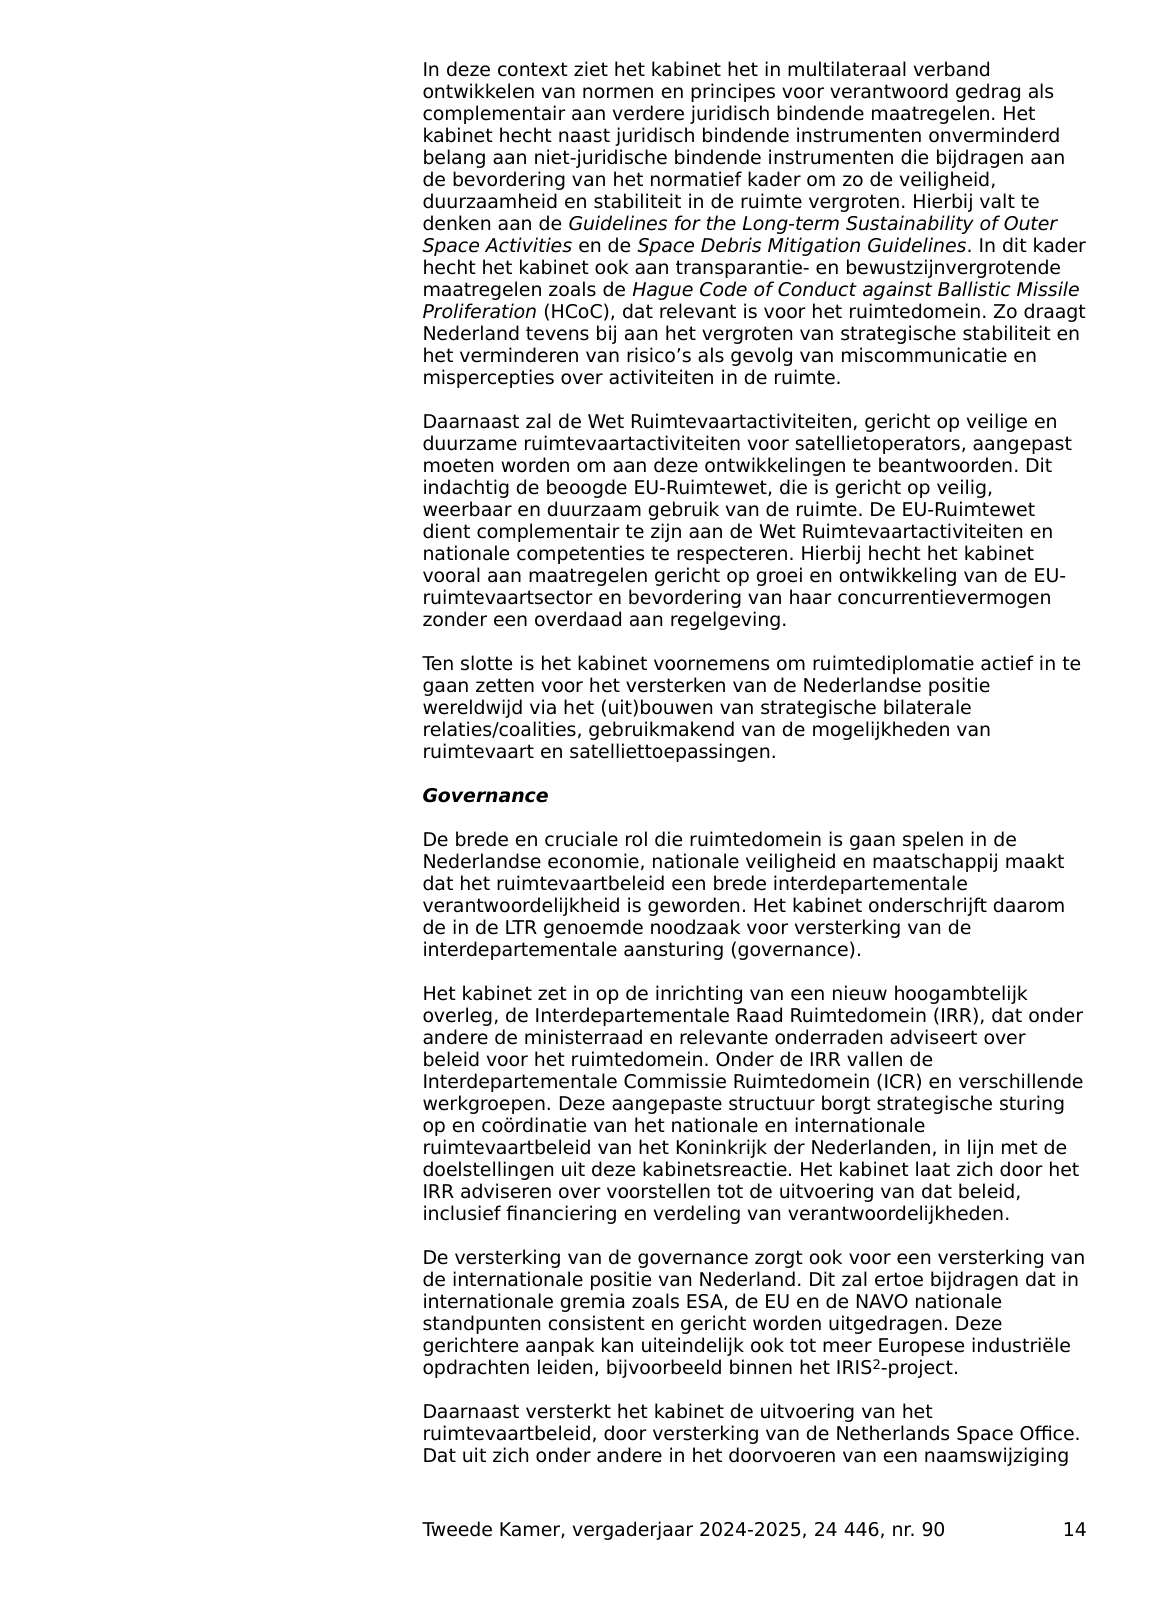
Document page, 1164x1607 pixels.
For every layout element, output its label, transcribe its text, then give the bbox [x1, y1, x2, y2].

subtitle Governance [422, 785, 1087, 807]
text Daarnaast versterkt het kabinet de uitvoering van het ruimtevaartbeleid, door versterking van de Netherlands Space Office. Dat uit zich onder andere in het doorvoeren van een naamswijziging [422, 1401, 1087, 1467]
text De versterking van de governance zorgt ook voor een versterking van de internationale positie van Nederland. Dit zal ertoe bijdragen dat in internationale gremia zoals ESA, de EU en de NAVO nationale standpunten consistent en gericht worden uitgedragen. Deze gerichtere aanpak kan uiteindelijk ook tot meer Europese industriële opdrachten leiden, bijvoorbeeld binnen het IRIS2-project. [422, 1247, 1087, 1379]
text Daarnaast zal de Wet Ruimtevaartactiviteiten, gericht op veilige en duurzame ruimtevaartactiviteiten voor satellietoperators, aangepast moeten worden om aan deze ontwikkelingen te beantwoorden. Dit indachtig de beoogde EU-Ruimtewet, die is gericht op veilig, weerbaar en duurzaam gebruik van de ruimte. De EU-Ruimtewet dient complementair te zijn aan de Wet Ruimtevaartactiviteiten en nationale competenties te respecteren. Hierbij hecht het kabinet vooral aan maatregelen gericht op groei en ontwikkeling van de EU-ruimtevaartsector en bevordering van haar concurrentievermogen zonder een overdaad aan regelgeving. [422, 411, 1087, 631]
text De brede en cruciale rol die ruimtedomein is gaan spelen in de Nederlandse economie, nationale veiligheid en maatschappij maakt dat het ruimtevaartbeleid een brede interdepartementale verantwoordelijkheid is geworden. Het kabinet onderschrijft daarom de in de LTR genoemde noodzaak voor versterking van de interdepartementale aansturing (governance). [422, 829, 1087, 961]
text Ten slotte is het kabinet voornemens om ruimtediplomatie actief in te gaan zetten voor het versterken van de Nederlandse positie wereldwijd via het (uit)bouwen van strategische bilaterale relaties/coalities, gebruikmakend van de mogelijkheden van ruimtevaart en satelliettoepassingen. [422, 653, 1087, 763]
text Het kabinet zet in op de inrichting van een nieuw hoogambtelijk overleg, de Interdepartementale Raad Ruimtedomein (IRR), dat onder andere de ministerraad en relevante onderraden adviseert over beleid voor het ruimtedomein. Onder de IRR vallen de Interdepartementale Commissie Ruimtedomein (ICR) en verschillende werkgroepen. Deze aangepaste structuur borgt strategische sturing op en coördinatie van het nationale en internationale ruimtevaartbeleid van het Koninkrijk der Nederlanden, in lijn met de doelstellingen uit deze kabinetsreactie. Het kabinet laat zich door het IRR adviseren over voorstellen tot de uitvoering van dat beleid, inclusief financiering en verdeling van verantwoordelijkheden. [422, 983, 1087, 1225]
text In deze context ziet het kabinet het in multilateraal verband ontwikkelen van normen en principes voor verantwoord gedrag als complementair aan verdere juridisch bindende maatregelen. Het kabinet hecht naast juridisch bindende instrumenten onverminderd belang aan niet-juridische bindende instrumenten die bijdragen aan de bevordering van het normatief kader om zo de veiligheid, duurzaamheid en stabiliteit in de ruimte vergroten. Hierbij valt te denken aan de Guidelines for the Long-term Sustainability of Outer Space Activities en de Space Debris Mitigation Guidelines. In dit kader hecht het kabinet ook aan transparantie- en bewustzijnvergrotende maatregelen zoals de Hague Code of Conduct against Ballistic Missile Proliferation (HCoC), dat relevant is voor het ruimtedomein. Zo draagt Nederland tevens bij aan het vergroten van strategische stabiliteit en het verminderen van risico’s als gevolg van miscommunicatie en mispercepties over activiteiten in de ruimte. [422, 59, 1087, 389]
